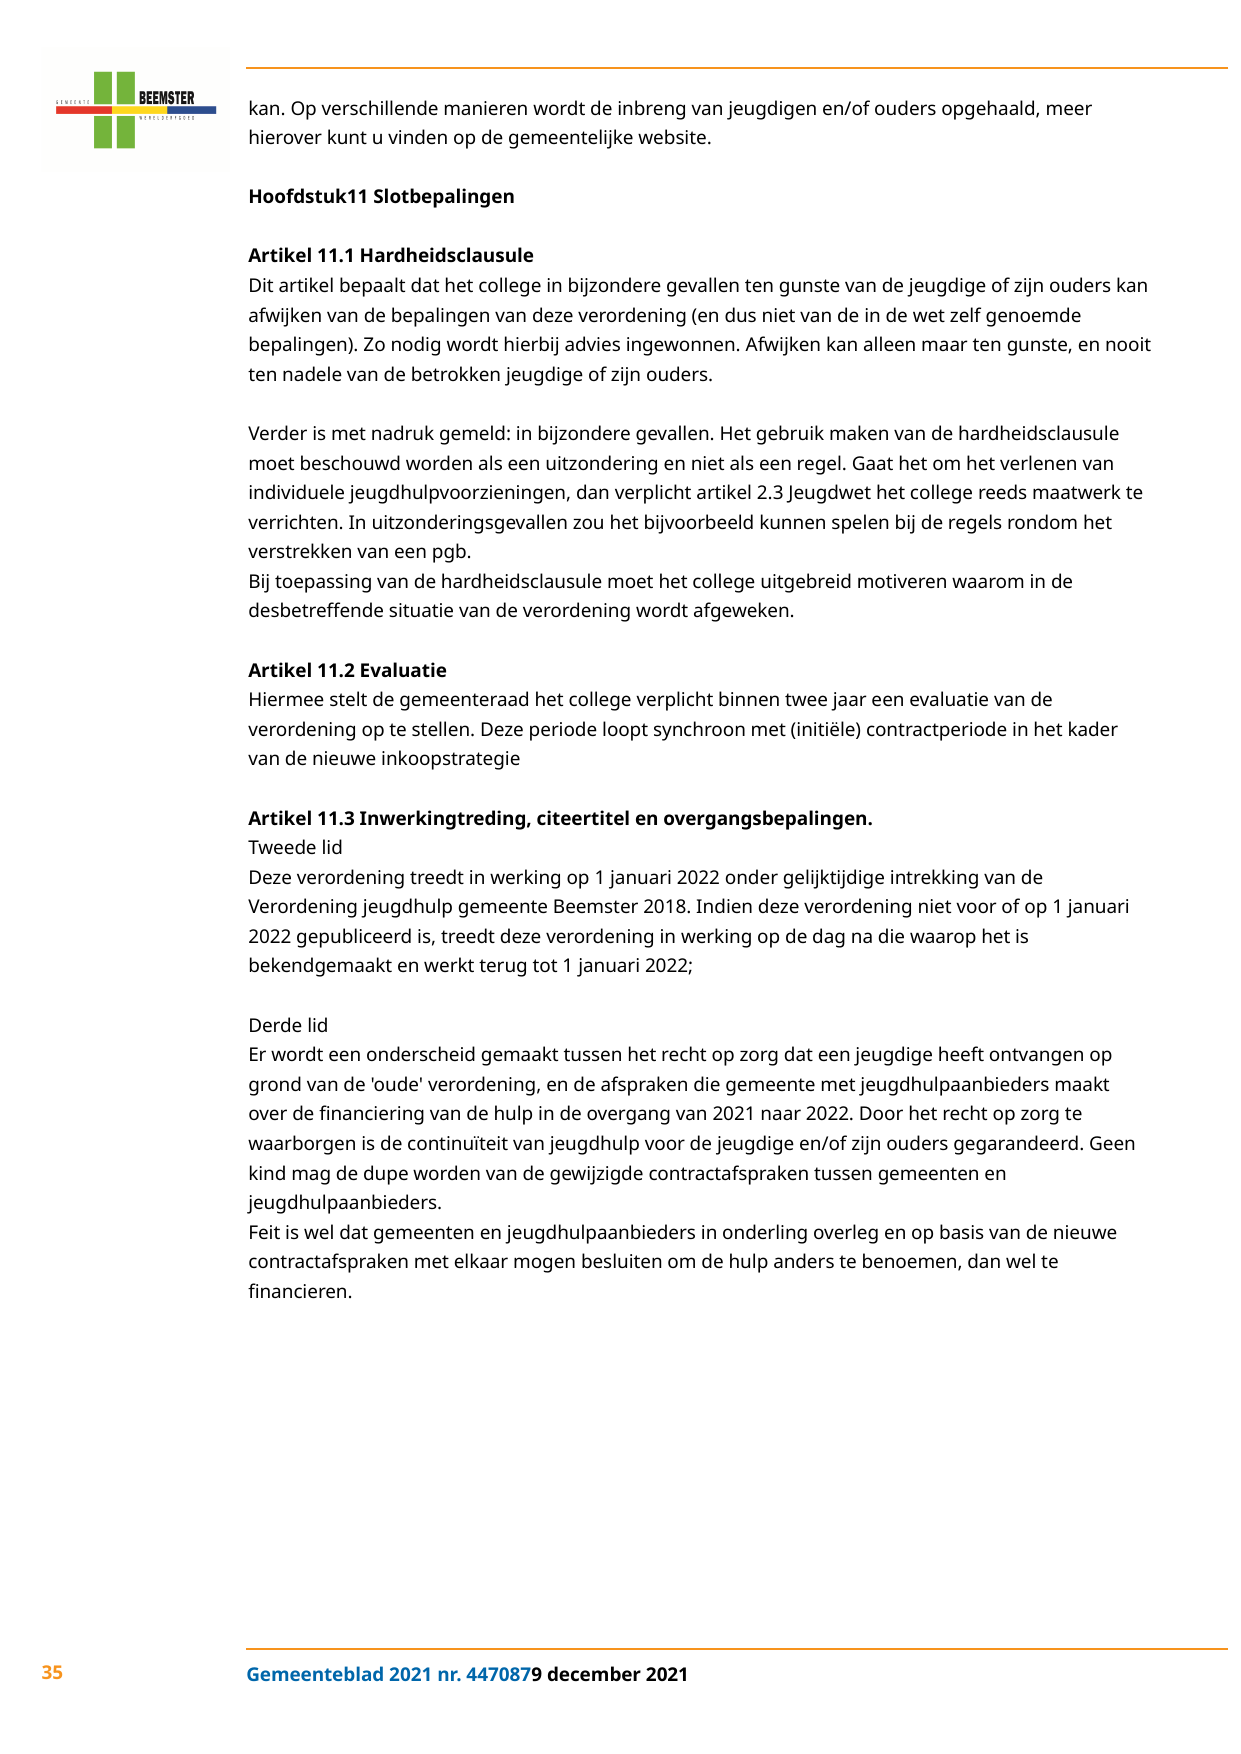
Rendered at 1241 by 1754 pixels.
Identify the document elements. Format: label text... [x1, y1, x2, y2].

text Tweede lid [248, 834, 1152, 860]
text Feit is wel dat gemeenten en jeugdhulpaanbieders in onderling overleg en op basis van de nieuwe contractafspraken met elkaar mogen besluiten om de hulp anders te benoemen, dan wel te financieren. [248, 1219, 1152, 1304]
picture [41, 47, 231, 172]
text Artikel 11.1 Hardheidsclausule [248, 243, 1152, 268]
text kan. Op verschillende manieren wordt de inbreng van jeugdigen en/of ouders opgehaald, meer hierover kunt u vinden op de gemeentelijke website. [248, 95, 1152, 150]
text Bij toepassing van de hardheidsclausule moet het college uitgebreid motiveren waarom in de desbetreffende situatie van de verordening wordt afgeweken. [248, 568, 1152, 623]
text Artikel 11.3 Inwerkingtreding, citeertitel en overgangsbepalingen. [248, 805, 1152, 831]
text Hiermee stelt de gemeenteraad het college verplicht binnen twee jaar een evaluatie van de verordening op te stellen. Deze periode loopt synchroon met (initiële) contractperiode in het kader van de nieuwe inkoopstrategie [248, 686, 1152, 771]
text Verder is met nadruk gemeld: in bijzondere gevallen. Het gebruik maken van de hardheidsclausule moet beschouwd worden als een uitzondering en niet als een regel. Gaat het om het verlenen van individuele jeugdhulpvoorzieningen, dan verplicht artikel 2.3 Jeugdwet het college reeds maatwerk te verrichten. In uitzonderingsgevallen zou het bijvoorbeeld kunnen spelen bij de regels rondom het verstrekken van een pgb. [248, 420, 1152, 564]
text Derde lid [248, 1012, 1152, 1038]
text Hoofdstuk11 Slotbepalingen [248, 183, 1152, 209]
text Deze verordening treedt in werking op 1 januari 2022 onder gelijktijdige intrekking van de Verordening jeugdhulp gemeente Beemster 2018. Indien deze verordening niet voor of op 1 januari 2022 gepubliceerd is, treedt deze verordening in werking op de dag na die waarop het is bekendgemaakt en werkt terug tot 1 januari 2022; [248, 864, 1152, 978]
text Dit artikel bepaalt dat het college in bijzondere gevallen ten gunste van de jeugdige of zijn ouders kan afwijken van de bepalingen van deze verordening (en dus niet van de in de wet zelf genoemde bepalingen). Zo nodig wordt hierbij advies ingewonnen. Afwijken kan alleen maar ten gunste, en nooit ten nadele van de betrokken jeugdige of zijn ouders. [248, 272, 1152, 387]
text Artikel 11.2 Evaluatie [248, 657, 1152, 683]
text Er wordt een onderscheid gemaakt tussen het recht op zorg dat een jeugdige heeft ontvangen op grond van de 'oude' verordening, en de afspraken die gemeente met jeugdhulpaanbieders maakt over de financiering van de hulp in de overgang van 2021 naar 2022. Door het recht op zorg te waarborgen is de continuïteit van jeugdhulp voor de jeugdige en/of zijn ouders gegarandeerd. Geen kind mag de dupe worden van de gewijzigde contractafspraken tussen gemeenten en jeugdhulpaanbieders. [248, 1041, 1152, 1215]
